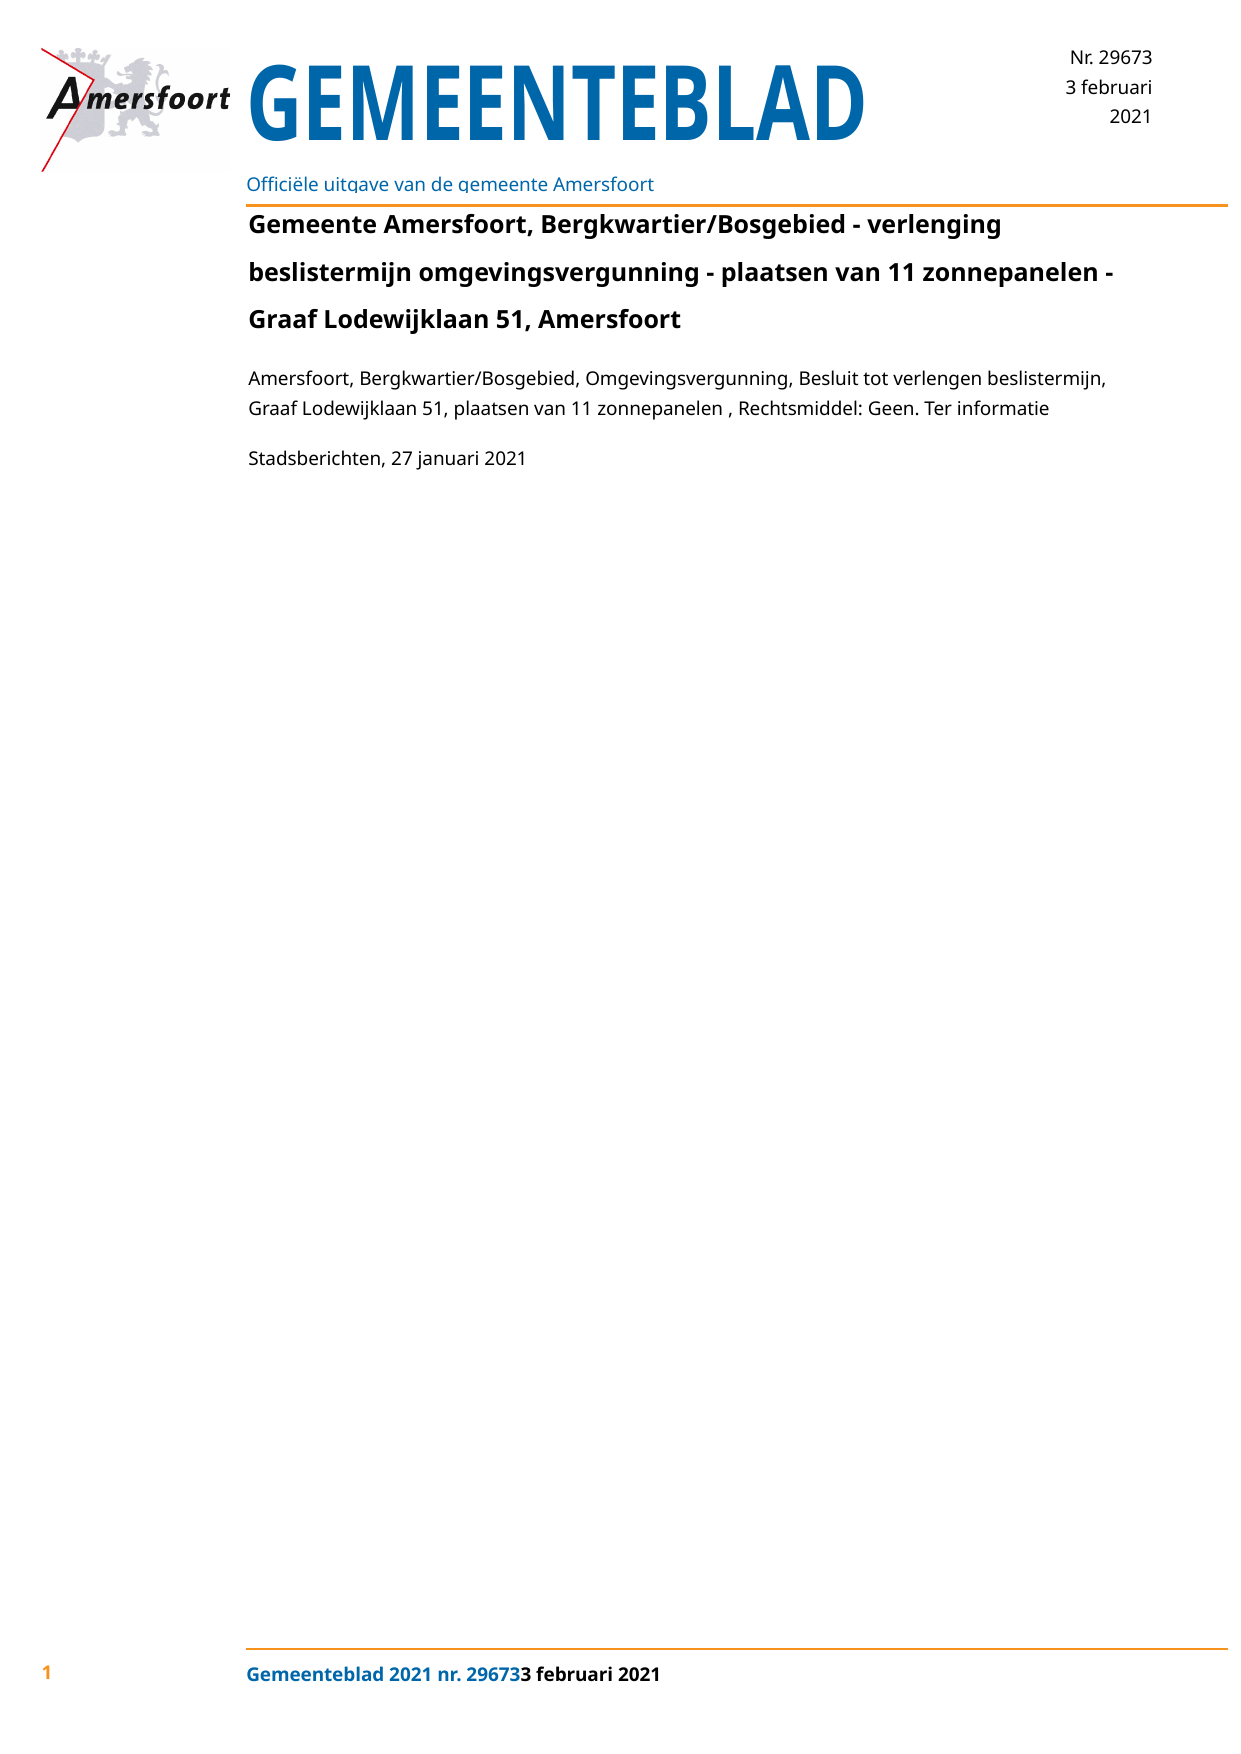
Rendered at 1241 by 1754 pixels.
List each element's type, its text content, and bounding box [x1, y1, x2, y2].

text Gemeente Amersfoort, Bergkwartier/Bosgebied - verlenging beslistermijn omgevingsvergunning - plaatsen van 11 zonnepanelen - Graaf Lodewijklaan 51, Amersfoort [248, 207, 1152, 336]
text Stadsberichten, 27 januari 2021 [248, 446, 1152, 471]
picture [41, 47, 231, 172]
text Amersfoort, Bergkwartier/Bosgebied, Omgevingsvergunning, Besluit tot verlengen beslistermijn, Graaf Lodewijklaan 51, plaatsen van 11 zonnepanelen , Rechtsmiddel: Geen. Ter informatie [248, 366, 1152, 421]
